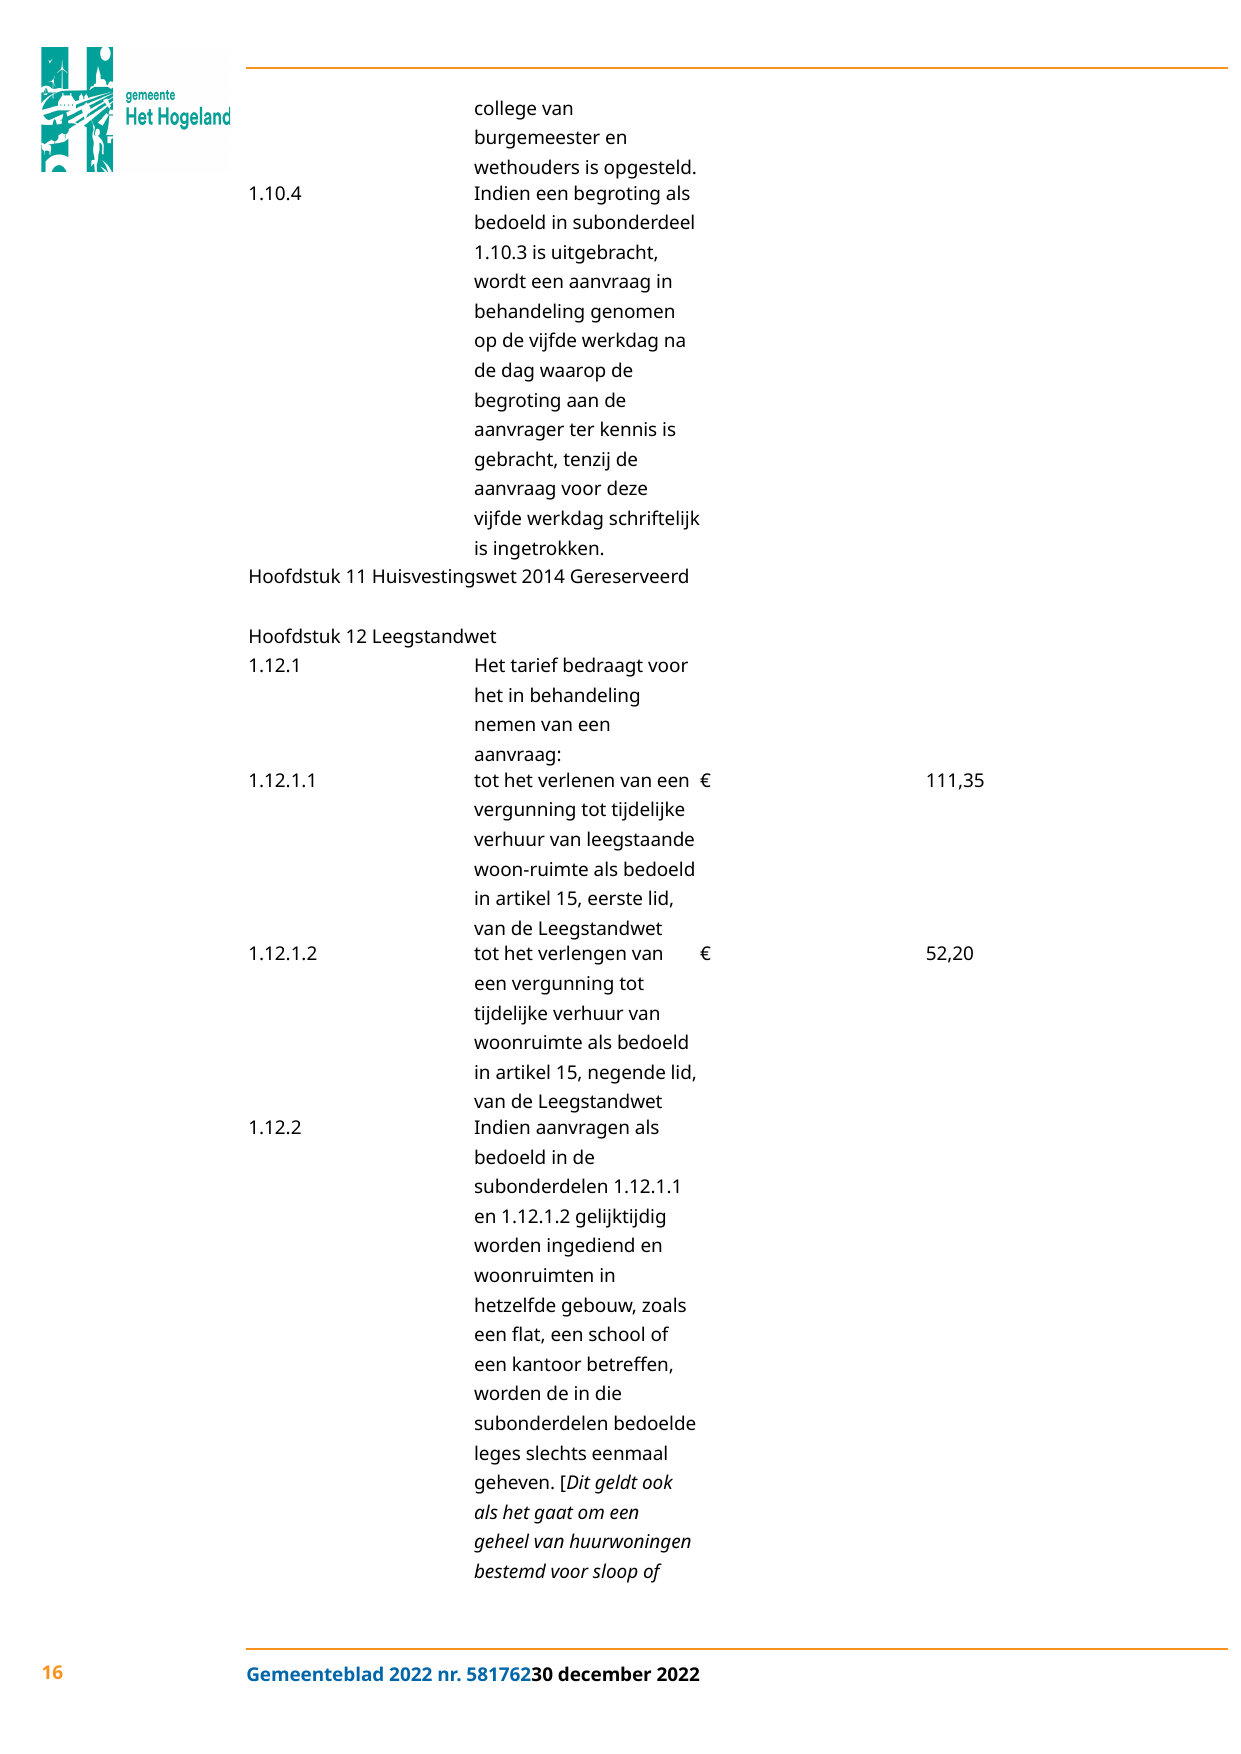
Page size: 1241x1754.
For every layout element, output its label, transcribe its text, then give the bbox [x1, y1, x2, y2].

table_header Het tarief bedraagt voor het in behandeling nemen van een aanvraag: [474, 653, 700, 767]
table_cell [926, 1114, 1152, 1584]
table_cell [700, 180, 926, 560]
table_cell [248, 95, 474, 180]
table_header [700, 653, 926, 767]
table_cell 1.12.1.1 [248, 767, 474, 941]
table_header [926, 653, 1152, 767]
table_header 1.12.1 [248, 653, 474, 767]
table_cell 111,35 [926, 767, 1152, 941]
picture [41, 47, 231, 172]
table_cell € [700, 767, 926, 941]
table_cell 1.12.2 [248, 1114, 474, 1584]
table_cell tot het verlengen van een vergunning tot tijdelijke verhuur van woonruimte als bedoeld in artikel 15, negende lid, van de Leegstandwet [474, 941, 700, 1114]
text Hoofdstuk 12 Leegstandwet [248, 623, 1152, 648]
table_cell [926, 95, 1152, 180]
table_cell 1.12.1.2 [248, 941, 474, 1114]
table_cell € [700, 941, 926, 1114]
table_cell college van burgemeester en wethouders is opgesteld. [474, 95, 700, 180]
table_cell 52,20 [926, 941, 1152, 1114]
table_cell [926, 180, 1152, 560]
table_cell tot het verlenen van een vergunning tot tijdelijke verhuur van leegstaande woon-ruimte als bedoeld in artikel 15, eerste lid, van de Leegstandwet [474, 767, 700, 941]
table_cell [700, 1114, 926, 1584]
text Hoofdstuk 11 Huisvestingswet 2014 Gereserveerd [248, 564, 1152, 589]
table_cell [700, 95, 926, 180]
table_cell Indien aanvragen als bedoeld in de subonderdelen 1.12.1.1 en 1.12.1.2 gelijktijdig worden ingediend en woonruimten in hetzelfde gebouw, zoals een flat, een school of een kantoor betreffen, worden de in die subonderdelen bedoelde leges slechts eenmaal geheven. [Dit geldt ook als het gaat om een geheel van huurwoningen bestemd voor sloop of [474, 1114, 700, 1584]
table_cell 1.10.4 [248, 180, 474, 560]
table_cell Indien een begroting als bedoeld in subonderdeel 1.10.3 is uitgebracht, wordt een aanvraag in behandeling genomen op de vijfde werkdag na de dag waarop de begroting aan de aanvrager ter kennis is gebracht, tenzij de aanvraag voor deze vijfde werkdag schriftelijk is ingetrokken. [474, 180, 700, 560]
